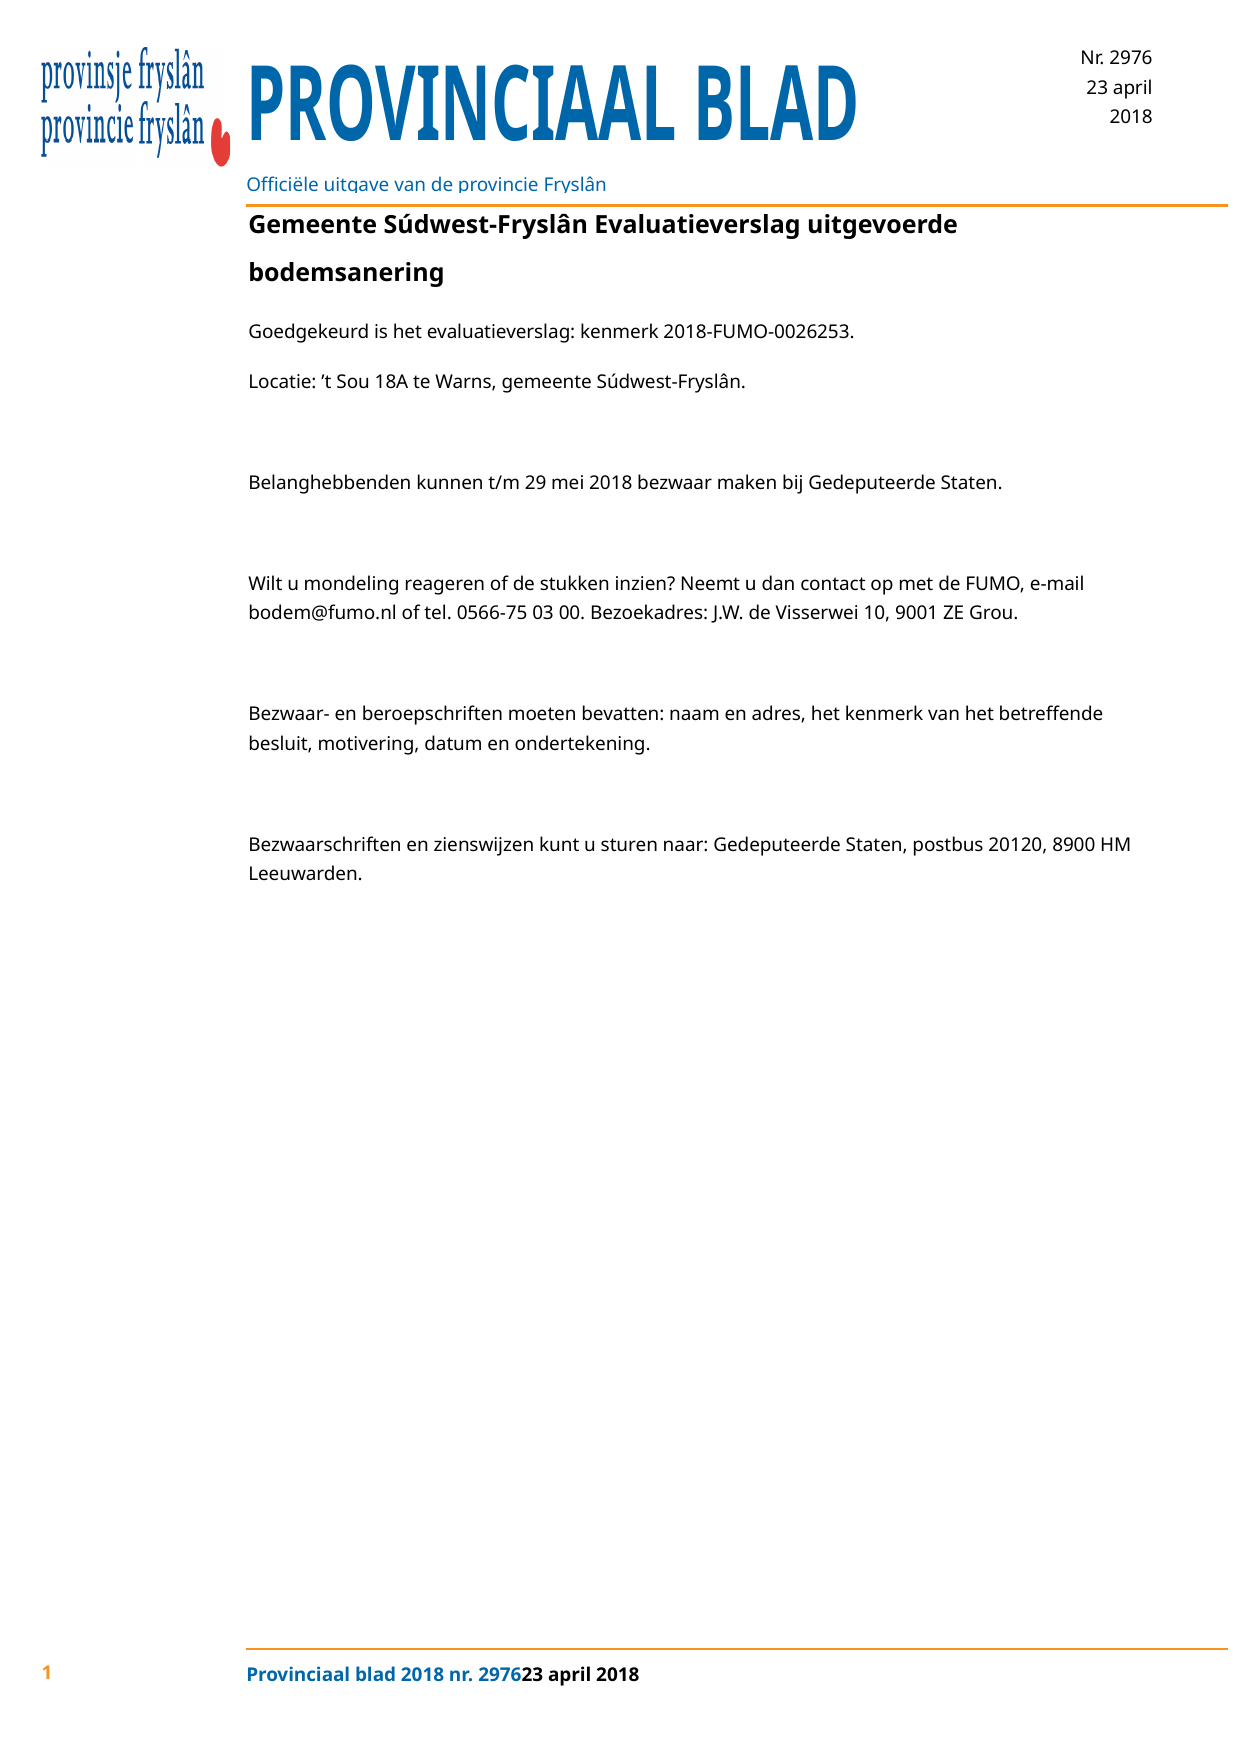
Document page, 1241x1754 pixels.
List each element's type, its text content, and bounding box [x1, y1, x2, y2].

text Wilt u mondeling reageren of de stukken inzien? Neemt u dan contact op met de FUMO, e-mail bodem@fumo.nl of tel. 0566-75 03 00. Bezoekadres: J.W. de Visserwei 10, 9001 ZE Grou. [248, 570, 1152, 625]
picture [41, 47, 231, 172]
text Bezwaar- en beroepschriften moeten bevatten: naam en adres, het kenmerk van het betreffende besluit, motivering, datum en ondertekening. [248, 700, 1152, 756]
text Locatie: ’t Sou 18A te Warns, gemeente Súdwest-Fryslân. [248, 368, 1152, 394]
text Belanghebbenden kunnen t/m 29 mei 2018 bezwaar maken bij Gedeputeerde Staten. [248, 469, 1152, 495]
text Goedgekeurd is het evaluatieverslag: kenmerk 2018-FUMO-0026253. [248, 318, 1152, 344]
text Gemeente Súdwest-Fryslân Evaluatieverslag uitgevoerde bodemsanering [248, 207, 1152, 288]
text Bezwaarschriften en zienswijzen kunt u sturen naar: Gedeputeerde Staten, postbus 20120, 8900 HM Leeuwarden. [248, 831, 1152, 886]
